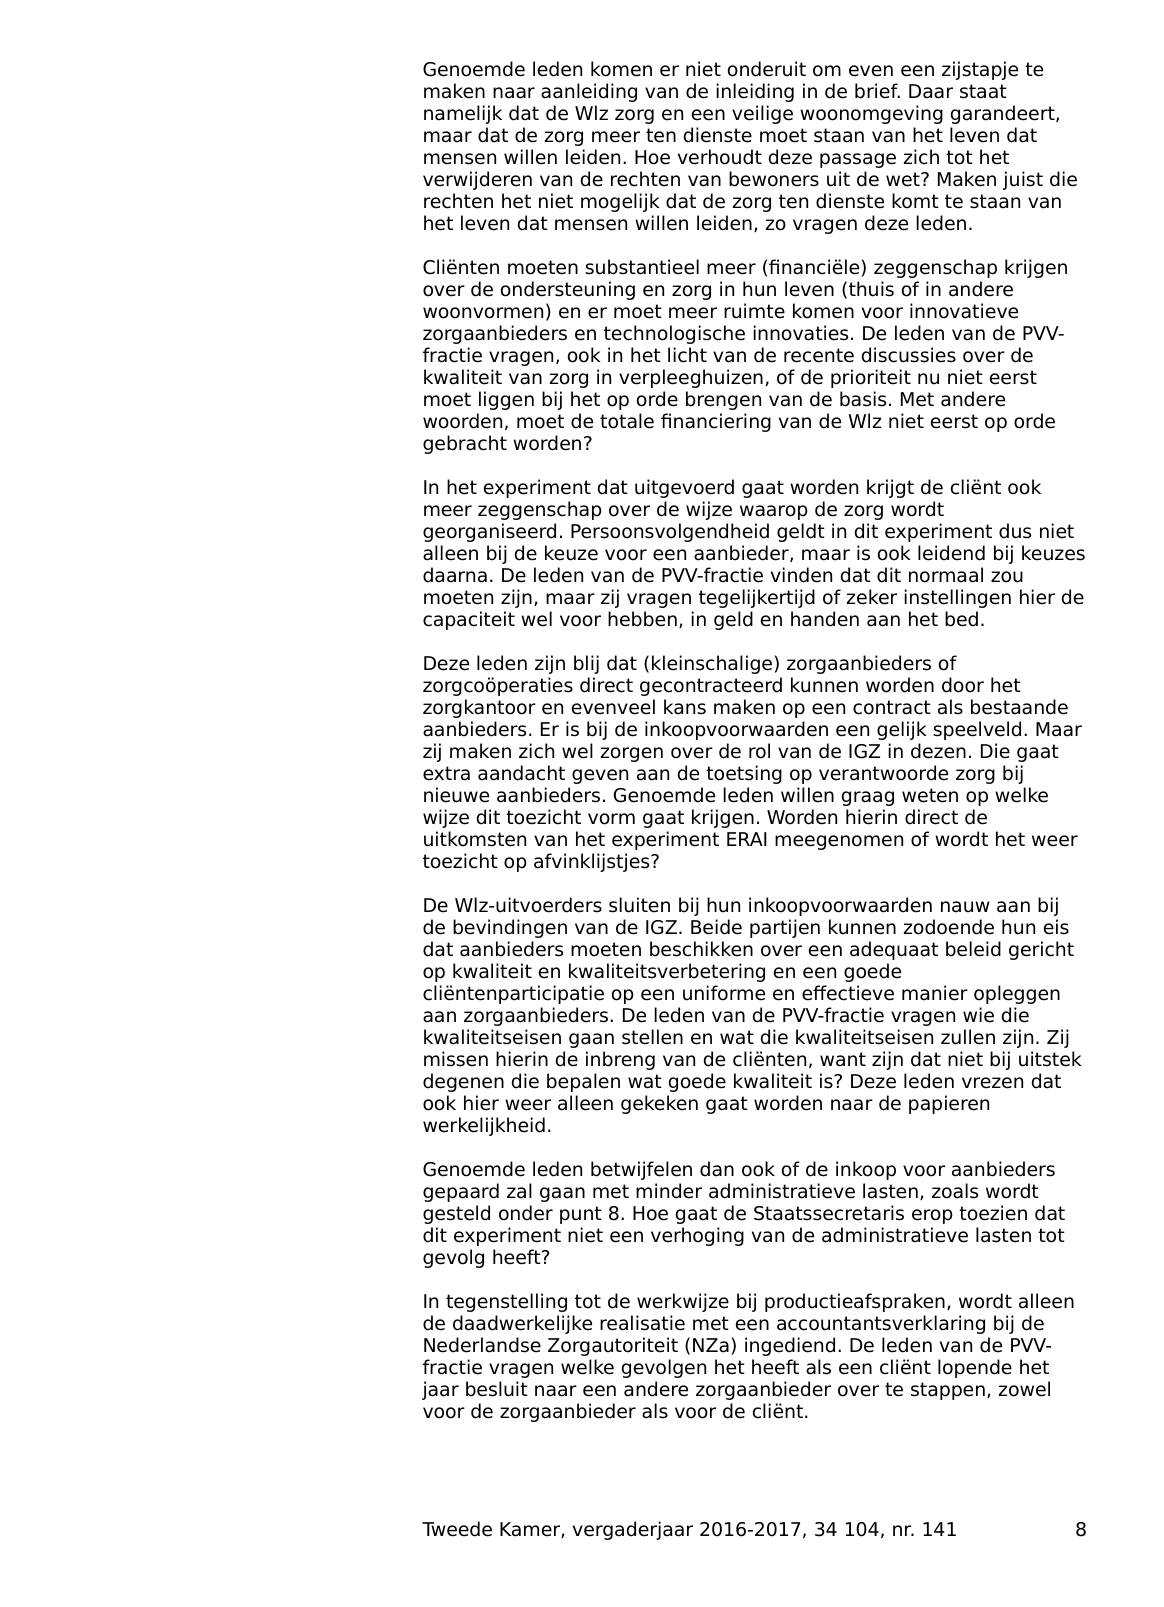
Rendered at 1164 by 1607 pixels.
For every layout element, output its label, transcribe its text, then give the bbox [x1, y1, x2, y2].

text Genoemde leden komen er niet onderuit om even een zijstapje te maken naar aanleiding van de inleiding in de brief. Daar staat namelijk dat de Wlz zorg en een veilige woonomgeving garandeert, maar dat de zorg meer ten dienste moet staan van het leven dat mensen willen leiden. Hoe verhoudt deze passage zich tot het verwijderen van de rechten van bewoners uit de wet? Maken juist die rechten het niet mogelijk dat de zorg ten dienste komt te staan van het leven dat mensen willen leiden, zo vragen deze leden. [422, 59, 1087, 235]
text Deze leden zijn blij dat (kleinschalige) zorgaanbieders of zorgcoöperaties direct gecontracteerd kunnen worden door het zorgkantoor en evenveel kans maken op een contract als bestaande aanbieders. Er is bij de inkoopvoorwaarden een gelijk speelveld. Maar zij maken zich wel zorgen over de rol van de IGZ in dezen. Die gaat extra aandacht geven aan de toetsing op verantwoorde zorg bij nieuwe aanbieders. Genoemde leden willen graag weten op welke wijze dit toezicht vorm gaat krijgen. Worden hierin direct de uitkomsten van het experiment ERAI meegenomen of wordt het weer toezicht op afvinklijstjes? [422, 653, 1087, 873]
text In het experiment dat uitgevoerd gaat worden krijgt de cliënt ook meer zeggenschap over de wijze waarop de zorg wordt georganiseerd. Persoonsvolgendheid geldt in dit experiment dus niet alleen bij de keuze voor een aanbieder, maar is ook leidend bij keuzes daarna. De leden van de PVV-fractie vinden dat dit normaal zou moeten zijn, maar zij vragen tegelijkertijd of zeker instellingen hier de capaciteit wel voor hebben, in geld en handen aan het bed. [422, 477, 1087, 631]
text De Wlz-uitvoerders sluiten bij hun inkoopvoorwaarden nauw aan bij de bevindingen van de IGZ. Beide partijen kunnen zodoende hun eis dat aanbieders moeten beschikken over een adequaat beleid gericht op kwaliteit en kwaliteitsverbetering en een goede cliëntenparticipatie op een uniforme en effectieve manier opleggen aan zorgaanbieders. De leden van de PVV-fractie vragen wie die kwaliteitseisen gaan stellen en wat die kwaliteitseisen zullen zijn. Zij missen hierin de inbreng van de cliënten, want zijn dat niet bij uitstek degenen die bepalen wat goede kwaliteit is? Deze leden vrezen dat ook hier weer alleen gekeken gaat worden naar de papieren werkelijkheid. [422, 895, 1087, 1137]
text In tegenstelling tot de werkwijze bij productieafspraken, wordt alleen de daadwerkelijke realisatie met een accountantsverklaring bij de Nederlandse Zorgautoriteit (NZa) ingediend. De leden van de PVV-fractie vragen welke gevolgen het heeft als een cliënt lopende het jaar besluit naar een andere zorgaanbieder over te stappen, zowel voor de zorgaanbieder als voor de cliënt. [422, 1291, 1087, 1423]
text Genoemde leden betwijfelen dan ook of de inkoop voor aanbieders gepaard zal gaan met minder administratieve lasten, zoals wordt gesteld onder punt 8. Hoe gaat de Staatssecretaris erop toezien dat dit experiment niet een verhoging van de administratieve lasten tot gevolg heeft? [422, 1159, 1087, 1269]
text Cliënten moeten substantieel meer (financiële) zeggenschap krijgen over de ondersteuning en zorg in hun leven (thuis of in andere woonvormen) en er moet meer ruimte komen voor innovatieve zorgaanbieders en technologische innovaties. De leden van de PVV-fractie vragen, ook in het licht van de recente discussies over de kwaliteit van zorg in verpleeghuizen, of de prioriteit nu niet eerst moet liggen bij het op orde brengen van de basis. Met andere woorden, moet de totale financiering van de Wlz niet eerst op orde gebracht worden? [422, 257, 1087, 455]
